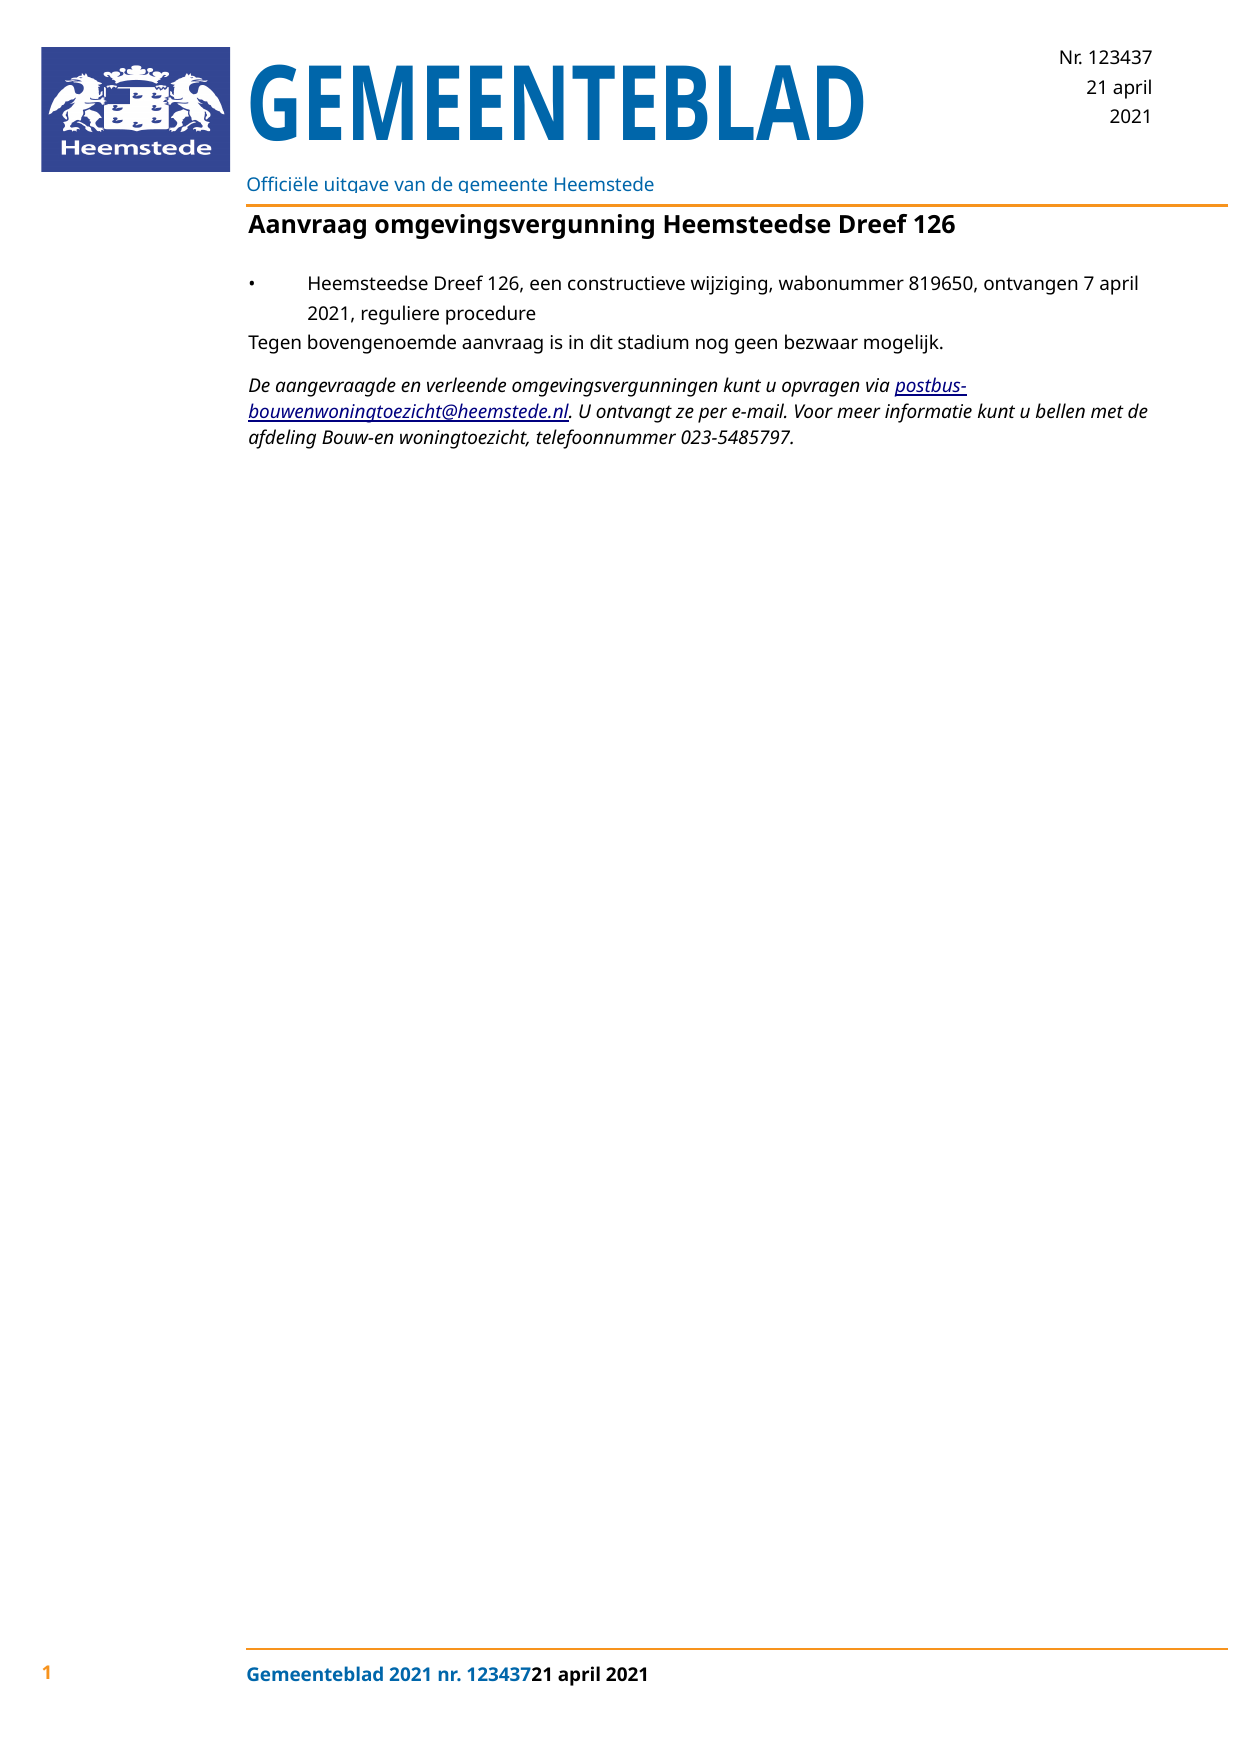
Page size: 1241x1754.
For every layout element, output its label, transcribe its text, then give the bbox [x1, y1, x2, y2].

text Aanvraag omgevingsvergunning Heemsteedse Dreef 126 [248, 207, 1152, 241]
text Tegen bovengenoemde aanvraag is in dit stadium nog geen bezwaar mogelijk. [248, 329, 1152, 355]
picture [41, 47, 231, 172]
text De aangevraagde en verleende omgevingsvergunningen kunt u opvragen via postbus-bouwenwoningtoezicht@heemstede.nl. U ontvangt ze per e-mail. Voor meer informatie kunt u bellen met de afdeling Bouw-en woningtoezicht, telefoonnummer 023-5485797. [248, 373, 1152, 450]
list Heemsteedse Dreef 126, een constructieve wijziging, wabonummer 819650, ontvangen 7 april 2021, reguliere procedure [248, 270, 1152, 326]
